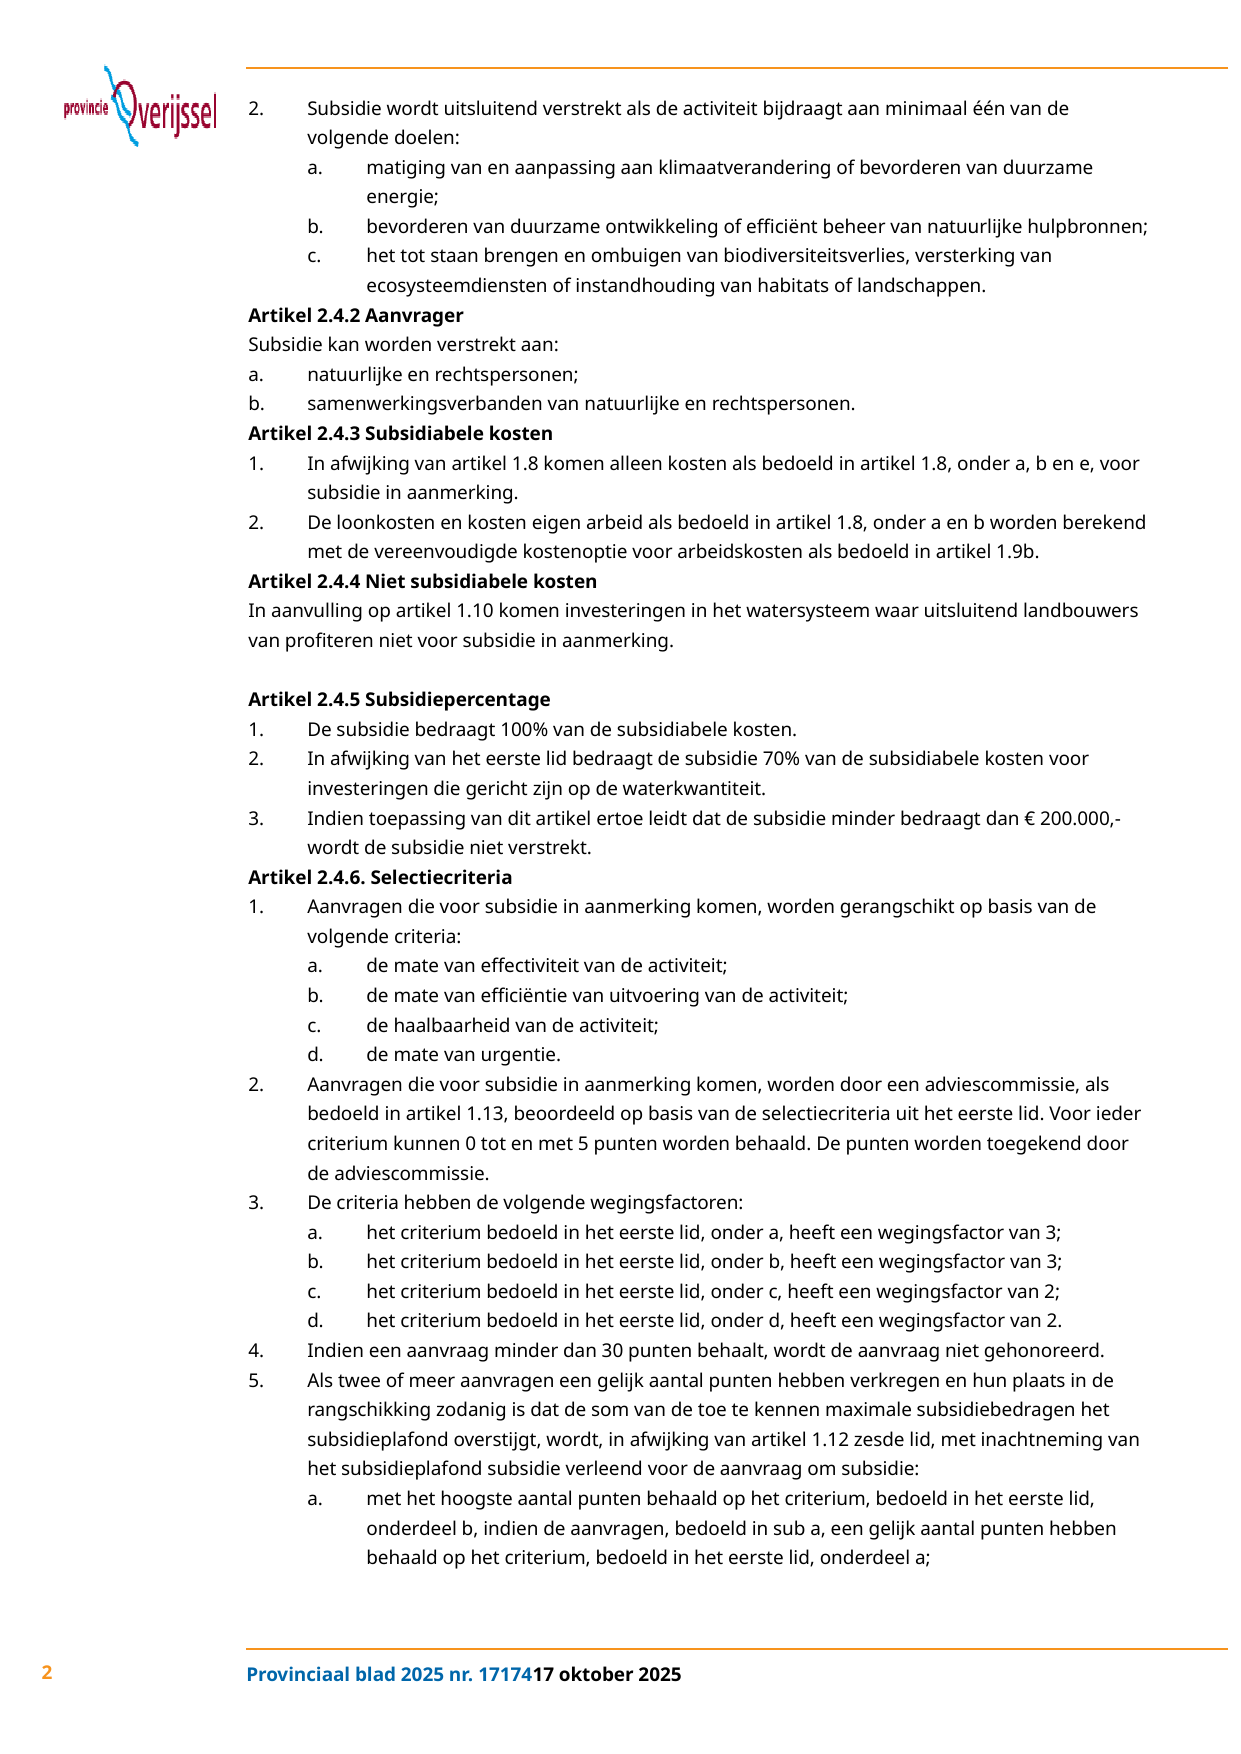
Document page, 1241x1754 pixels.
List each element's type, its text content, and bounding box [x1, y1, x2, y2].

list De subsidie bedraagt 100% van de subsidiabele kosten. [248, 716, 1152, 742]
list samenwerkingsverbanden van natuurlijke en rechtspersonen. [248, 391, 1152, 416]
list Als twee of meer aanvragen een gelijk aantal punten hebben verkregen en hun plaats in de rangschikking zodanig is dat de som van de toe te kennen maximale subsidiebedragen het subsidieplafond overstijgt, wordt, in afwijking van artikel 1.12 zesde lid, met inachtneming van het subsidieplafond subsidie verleend voor de aanvraag om subsidie: [248, 1367, 1152, 1481]
list Indien een aanvraag minder dan 30 punten behaalt, wordt de aanvraag niet gehonoreerd. [248, 1337, 1152, 1363]
list Aanvragen die voor subsidie in aanmerking komen, worden door een adviescommissie, als bedoeld in artikel 1.13, beoordeeld op basis van de selectiecriteria uit het eerste lid. Voor ieder criterium kunnen 0 tot en met 5 punten worden behaald. De punten worden toegekend door de adviescommissie. [248, 1071, 1152, 1186]
text Artikel 2.4.5 Subsidiepercentage [248, 686, 1152, 712]
list de mate van efficiëntie van uitvoering van de activiteit; [307, 982, 1152, 1008]
picture [41, 47, 231, 172]
list In afwijking van het eerste lid bedraagt de subsidie 70% van de subsidiabele kosten voor investeringen die gericht zijn op de waterkwantiteit. [248, 746, 1152, 801]
list Indien toepassing van dit artikel ertoe leidt dat de subsidie minder bedraagt dan € 200.000,- wordt de subsidie niet verstrekt. [248, 805, 1152, 860]
list De criteria hebben de volgende wegingsfactoren: [248, 1189, 1152, 1215]
list het criterium bedoeld in het eerste lid, onder b, heeft een wegingsfactor van 3; [307, 1248, 1152, 1274]
list natuurlijke en rechtspersonen; [248, 361, 1152, 387]
list het criterium bedoeld in het eerste lid, onder a, heeft een wegingsfactor van 3; [307, 1219, 1152, 1245]
list de mate van urgentie. [307, 1041, 1152, 1067]
text Subsidie kan worden verstrekt aan: [248, 331, 1152, 357]
text Artikel 2.4.4 Niet subsidiabele kosten [248, 568, 1152, 594]
list bevorderen van duurzame ontwikkeling of efficiënt beheer van natuurlijke hulpbronnen; [307, 213, 1152, 239]
list de haalbaarheid van de activiteit; [307, 1012, 1152, 1038]
list het criterium bedoeld in het eerste lid, onder d, heeft een wegingsfactor van 2. [307, 1308, 1152, 1333]
list het criterium bedoeld in het eerste lid, onder c, heeft een wegingsfactor van 2; [307, 1278, 1152, 1304]
text Artikel 2.4.6. Selectiecriteria [248, 864, 1152, 890]
list Aanvragen die voor subsidie in aanmerking komen, worden gerangschikt op basis van de volgende criteria: [248, 893, 1152, 949]
list In afwijking van artikel 1.8 komen alleen kosten als bedoeld in artikel 1.8, onder a, b en e, voor subsidie in aanmerking. [248, 450, 1152, 505]
list de mate van effectiviteit van de activiteit; [307, 953, 1152, 978]
list met het hoogste aantal punten behaald op het criterium, bedoeld in het eerste lid, onderdeel b, indien de aanvragen, bedoeld in sub a, een gelijk aantal punten hebben behaald op het criterium, bedoeld in het eerste lid, onderdeel a; [307, 1485, 1152, 1570]
text Artikel 2.4.2 Aanvrager [248, 302, 1152, 328]
list Subsidie wordt uitsluitend verstrekt als de activiteit bijdraagt aan minimaal één van de volgende doelen: [248, 95, 1152, 150]
text In aanvulling op artikel 1.10 komen investeringen in het watersysteem waar uitsluitend landbouwers van profiteren niet voor subsidie in aanmerking. [248, 598, 1152, 653]
list het tot staan brengen en ombuigen van biodiversiteitsverlies, versterking van ecosysteemdiensten of instandhouding van habitats of landschappen. [307, 243, 1152, 298]
text Artikel 2.4.3 Subsidiabele kosten [248, 420, 1152, 446]
list matiging van en aanpassing aan klimaatverandering of bevorderen van duurzame energie; [307, 154, 1152, 209]
list De loonkosten en kosten eigen arbeid als bedoeld in artikel 1.8, onder a en b worden berekend met de vereenvoudigde kostenoptie voor arbeidskosten als bedoeld in artikel 1.9b. [248, 509, 1152, 564]
